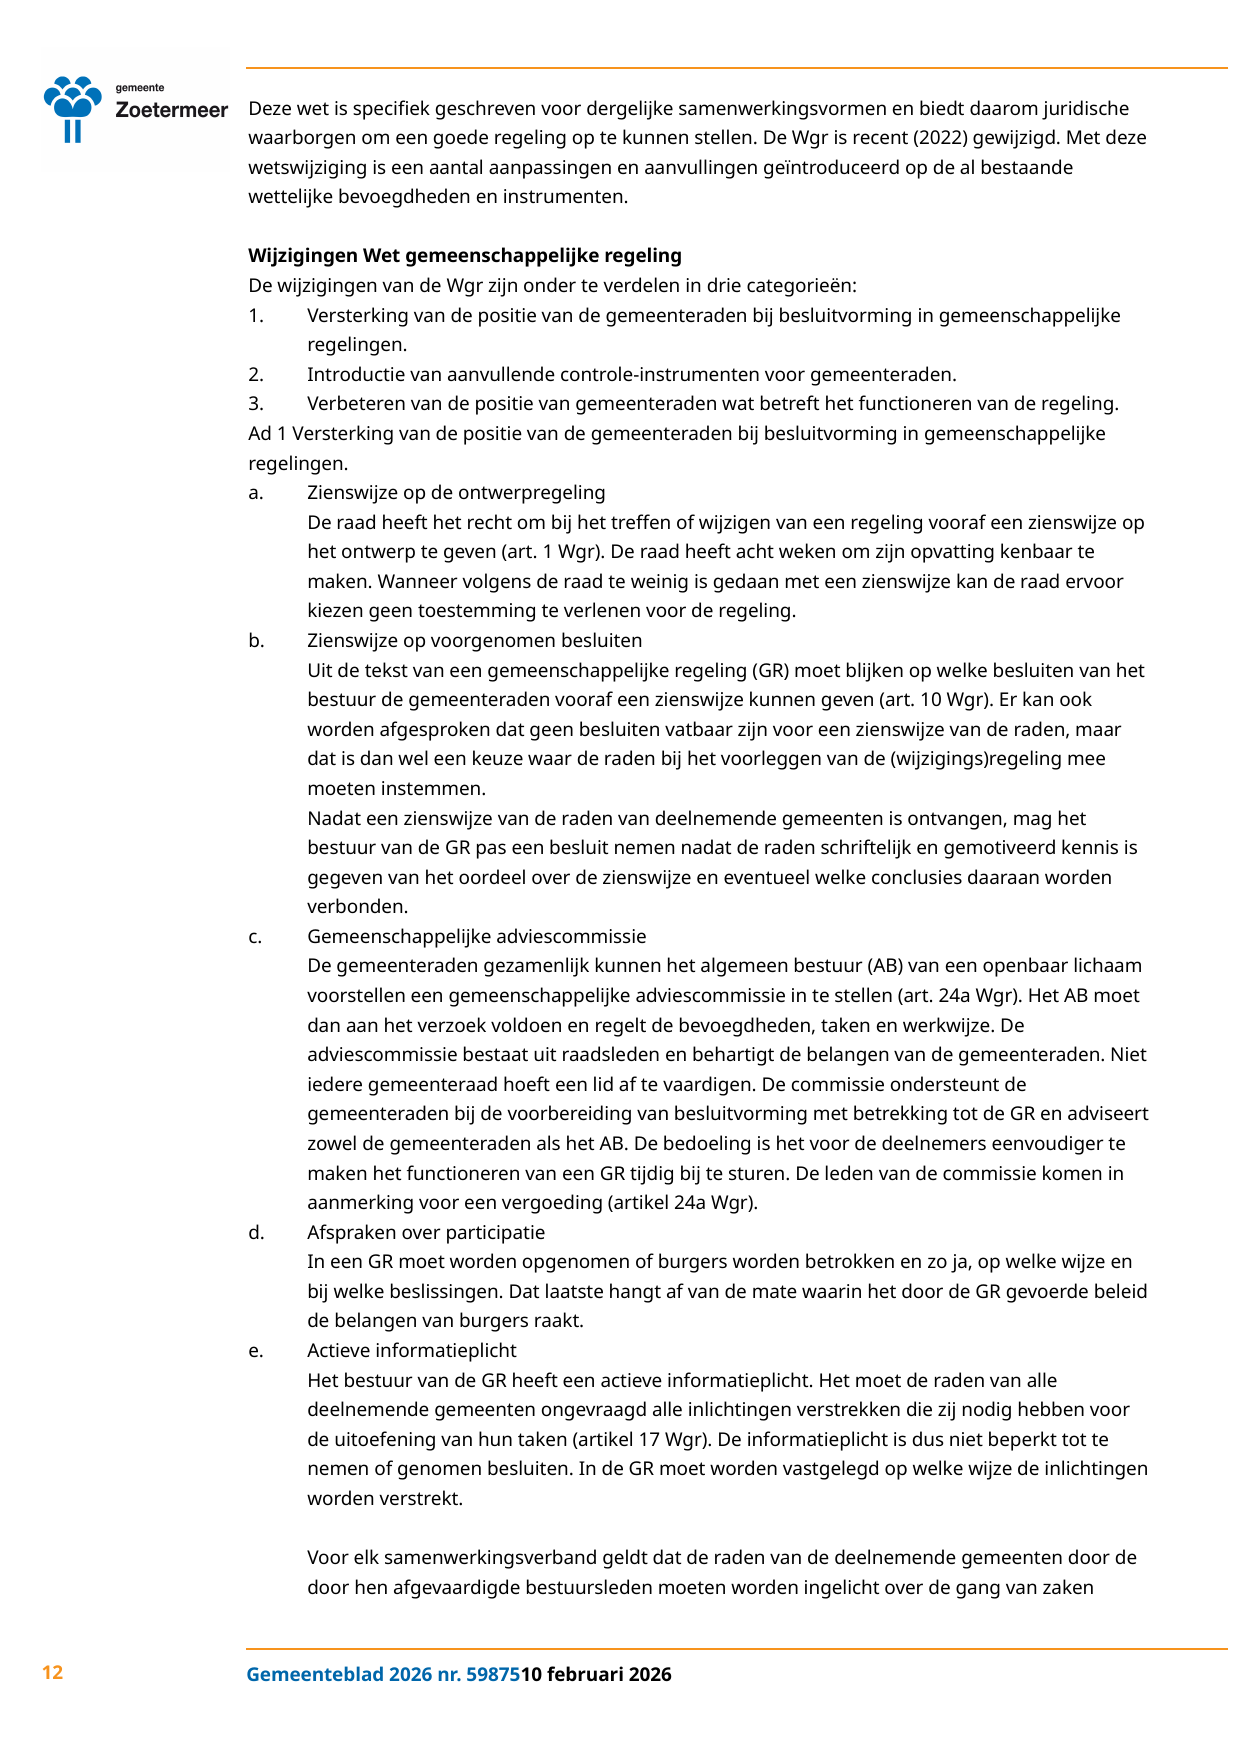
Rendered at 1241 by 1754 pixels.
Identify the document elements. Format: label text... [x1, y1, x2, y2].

list Afspraken over participatie [248, 1219, 1152, 1245]
list Versterking van de positie van de gemeenteraden bij besluitvorming in gemeenschappelijke regelingen. [248, 302, 1152, 357]
list Uit de tekst van een gemeenschappelijke regeling (GR) moet blijken op welke besluiten van het bestuur de gemeenteraden vooraf een zienswijze kunnen geven (art. 10 Wgr). Er kan ook worden afgesproken dat geen besluiten vatbaar zijn voor een zienswijze van de raden, maar dat is dan wel een keuze waar de raden bij het voorleggen van de (wijzigings)regeling mee moeten instemmen. [248, 657, 1152, 801]
list In een GR moet worden opgenomen of burgers worden betrokken en zo ja, op welke wijze en bij welke beslissingen. Dat laatste hangt af van de mate waarin het door de GR gevoerde beleid de belangen van burgers raakt. [248, 1248, 1152, 1333]
text De wijzigingen van de Wgr zijn onder te verdelen in drie categorieën: [248, 272, 1152, 298]
list Nadat een zienswijze van de raden van deelnemende gemeenten is ontvangen, mag het bestuur van de GR pas een besluit nemen nadat de raden schriftelijk en gemotiveerd kennis is gegeven van het oordeel over de zienswijze en eventueel welke conclusies daaraan worden verbonden. [248, 805, 1152, 919]
list Gemeenschappelijke adviescommissie [248, 923, 1152, 949]
list Zienswijze op voorgenomen besluiten [248, 627, 1152, 653]
list De gemeenteraden gezamenlijk kunnen het algemeen bestuur (AB) van een openbaar lichaam voorstellen een gemeenschappelijke adviescommissie in te stellen (art. 24a Wgr). Het AB moet dan aan het verzoek voldoen en regelt de bevoegdheden, taken en werkwijze. De adviescommissie bestaat uit raadsleden en behartigt de belangen van de gemeenteraden. Niet iedere gemeenteraad hoeft een lid af te vaardigen. De commissie ondersteunt de gemeenteraden bij de voorbereiding van besluitvorming met betrekking tot de GR en adviseert zowel de gemeenteraden als het AB. De bedoeling is het voor de deelnemers eenvoudiger te maken het functioneren van een GR tijdig bij te sturen. De leden van de commissie komen in aanmerking voor een vergoeding (artikel 24a Wgr). [248, 953, 1152, 1215]
list Verbeteren van de positie van gemeenteraden wat betreft het functioneren van de regeling. [248, 391, 1152, 416]
list De raad heeft het recht om bij het treffen of wijzigen van een regeling vooraf een zienswijze op het ontwerp te geven (art. 1 Wgr). De raad heeft acht weken om zijn opvatting kenbaar te maken. Wanneer volgens de raad te weinig is gedaan met een zienswijze kan de raad ervoor kiezen geen toestemming te verlenen voor de regeling. [248, 509, 1152, 623]
list Voor elk samenwerkingsverband geldt dat de raden van de deelnemende gemeenten door de door hen afgevaardigde bestuursleden moeten worden ingelicht over de gang van zaken [248, 1544, 1152, 1600]
list Introductie van aanvullende controle-instrumenten voor gemeenteraden. [248, 361, 1152, 387]
picture [41, 47, 231, 172]
list Het bestuur van de GR heeft een actieve informatieplicht. Het moet de raden van alle deelnemende gemeenten ongevraagd alle inlichtingen verstrekken die zij nodig hebben voor de uitoefening van hun taken (artikel 17 Wgr). De informatieplicht is dus niet beperkt tot te nemen of genomen besluiten. In de GR moet worden vastgelegd op welke wijze de inlichtingen worden verstrekt. [248, 1367, 1152, 1511]
text Deze wet is specifiek geschreven voor dergelijke samenwerkingsvormen en biedt daarom juridische waarborgen om een goede regeling op te kunnen stellen. De Wgr is recent (2022) gewijzigd. Met deze wetswijziging is een aantal aanpassingen en aanvullingen geïntroduceerd op de al bestaande wettelijke bevoegdheden en instrumenten. [248, 95, 1152, 209]
list Actieve informatieplicht [248, 1337, 1152, 1363]
list Zienswijze op de ontwerpregeling [248, 479, 1152, 505]
text Wijzigingen Wet gemeenschappelijke regeling [248, 243, 1152, 268]
text Ad 1 Versterking van de positie van de gemeenteraden bij besluitvorming in gemeenschappelijke regelingen. [248, 420, 1152, 476]
